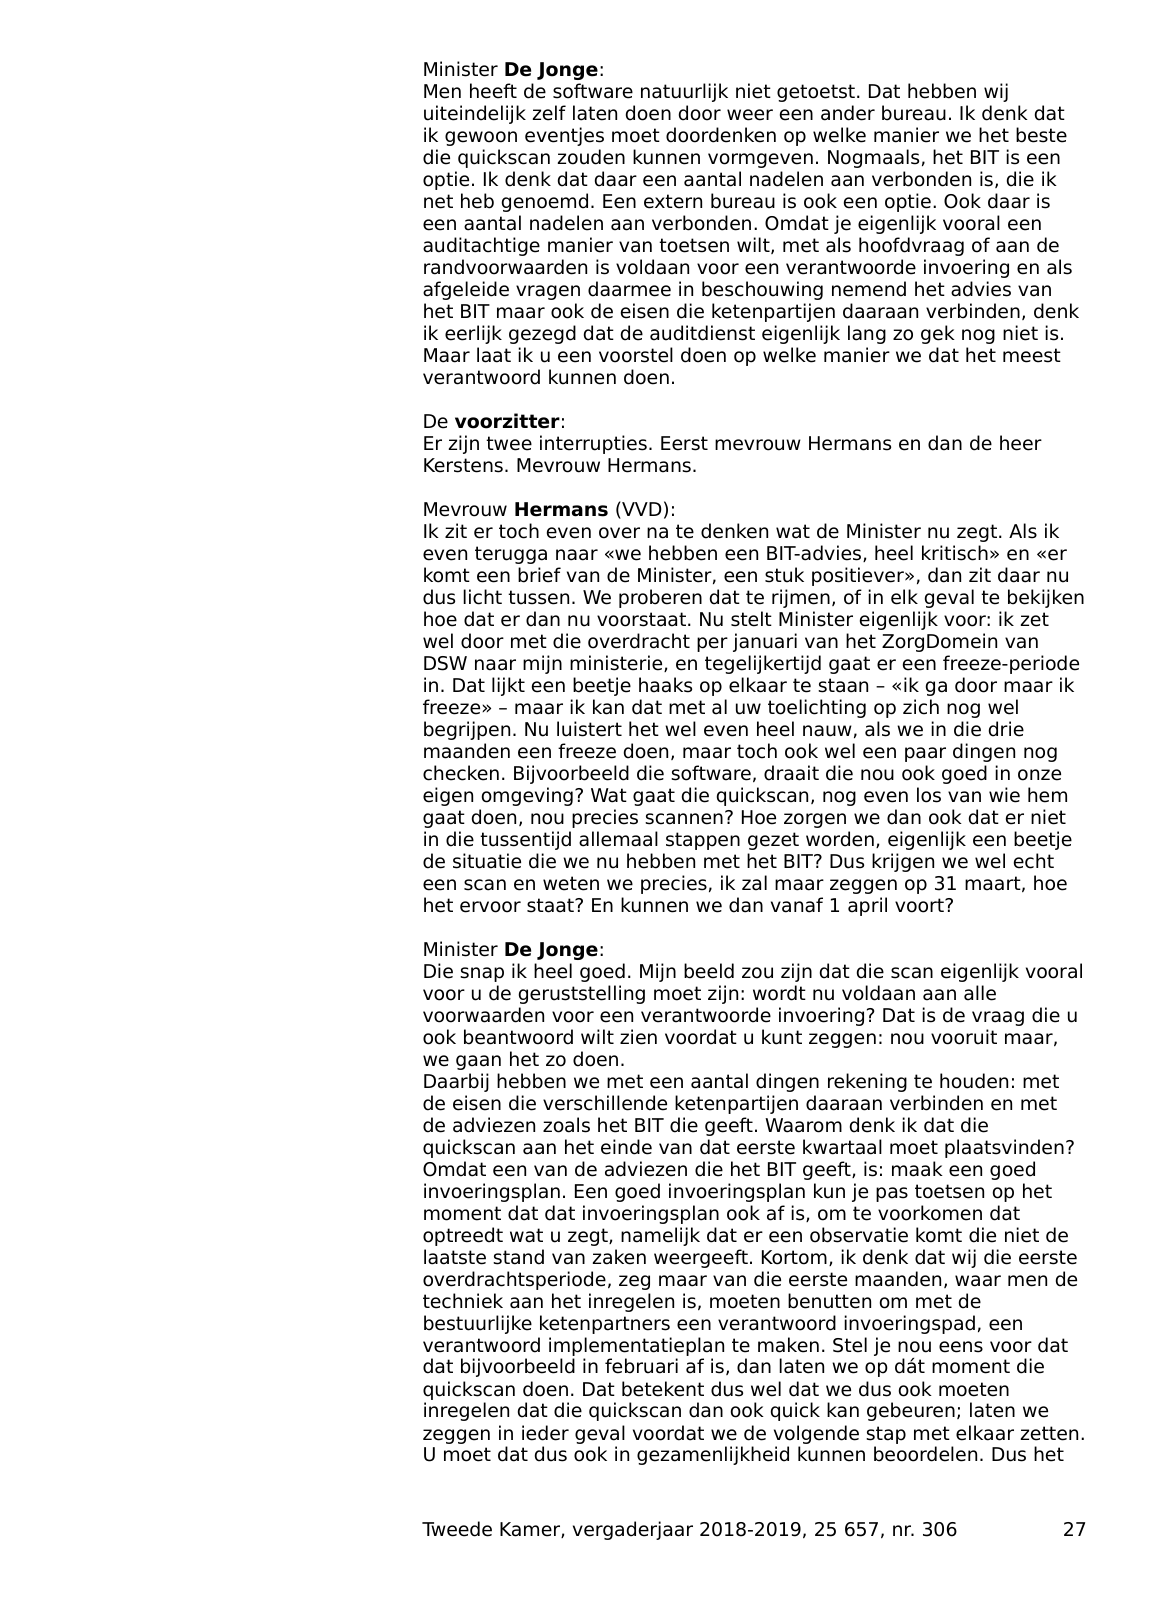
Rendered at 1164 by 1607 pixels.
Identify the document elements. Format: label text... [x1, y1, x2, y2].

text De voorzitter: [422, 411, 1087, 433]
text Minister De Jonge: [422, 59, 1087, 81]
text Er zijn twee interrupties. Eerst mevrouw Hermans en dan de heer Kerstens. Mevrouw Hermans. [422, 433, 1087, 477]
text Mevrouw Hermans (VVD): [422, 499, 1087, 521]
text Men heeft de software natuurlijk niet getoetst. Dat hebben wij uiteindelijk zelf laten doen door weer een ander bureau. Ik denk dat ik gewoon eventjes moet doordenken op welke manier we het beste die quickscan zouden kunnen vormgeven. Nogmaals, het BIT is een optie. Ik denk dat daar een aantal nadelen aan verbonden is, die ik net heb genoemd. Een extern bureau is ook een optie. Ook daar is een aantal nadelen aan verbonden. Omdat je eigenlijk vooral een auditachtige manier van toetsen wilt, met als hoofdvraag of aan de randvoorwaarden is voldaan voor een verantwoorde invoering en als afgeleide vragen daarmee in beschouwing nemend het advies van het BIT maar ook de eisen die ketenpartijen daaraan verbinden, denk ik eerlijk gezegd dat de auditdienst eigenlijk lang zo gek nog niet is. Maar laat ik u een voorstel doen op welke manier we dat het meest verantwoord kunnen doen. [422, 81, 1087, 389]
text Daarbij hebben we met een aantal dingen rekening te houden: met de eisen die verschillende ketenpartijen daaraan verbinden en met de adviezen zoals het BIT die geeft. Waarom denk ik dat die quickscan aan het einde van dat eerste kwartaal moet plaatsvinden? Omdat een van de adviezen die het BIT geeft, is: maak een goed invoeringsplan. Een goed invoeringsplan kun je pas toetsen op het moment dat dat invoeringsplan ook af is, om te voorkomen dat optreedt wat u zegt, namelijk dat er een observatie komt die niet de laatste stand van zaken weergeeft. Kortom, ik denk dat wij die eerste overdrachtsperiode, zeg maar van die eerste maanden, waar men de techniek aan het inregelen is, moeten benutten om met de bestuurlijke ketenpartners een verantwoord invoeringspad, een verantwoord implementatieplan te maken. Stel je nou eens voor dat dat bijvoorbeeld in februari af is, dan laten we op dát moment die quickscan doen. Dat betekent dus wel dat we dus ook moeten inregelen dat die quickscan dan ook quick kan gebeuren; laten we zeggen in ieder geval voordat we de volgende stap met elkaar zetten. U moet dat dus ook in gezamenlijkheid kunnen beoordelen. Dus het [422, 1071, 1087, 1466]
text Ik zit er toch even over na te denken wat de Minister nu zegt. Als ik even terugga naar «we hebben een BIT-advies, heel kritisch» en «er komt een brief van de Minister, een stuk positiever», dan zit daar nu dus licht tussen. We proberen dat te rijmen, of in elk geval te bekijken hoe dat er dan nu voorstaat. Nu stelt Minister eigenlijk voor: ik zet wel door met die overdracht per januari van het ZorgDomein van DSW naar mijn ministerie, en tegelijkertijd gaat er een freeze-periode in. Dat lijkt een beetje haaks op elkaar te staan – «ik ga door maar ik freeze» – maar ik kan dat met al uw toelichting op zich nog wel begrijpen. Nu luistert het wel even heel nauw, als we in die drie maanden een freeze doen, maar toch ook wel een paar dingen nog checken. Bijvoorbeeld die software, draait die nou ook goed in onze eigen omgeving? Wat gaat die quickscan, nog even los van wie hem gaat doen, nou precies scannen? Hoe zorgen we dan ook dat er niet in die tussentijd allemaal stappen gezet worden, eigenlijk een beetje de situatie die we nu hebben met het BIT? Dus krijgen we wel echt een scan en weten we precies, ik zal maar zeggen op 31 maart, hoe het ervoor staat? En kunnen we dan vanaf 1 april voort? [422, 521, 1087, 917]
text Minister De Jonge: [422, 939, 1087, 961]
text Die snap ik heel goed. Mijn beeld zou zijn dat die scan eigenlijk vooral voor u de geruststelling moet zijn: wordt nu voldaan aan alle voorwaarden voor een verantwoorde invoering? Dat is de vraag die u ook beantwoord wilt zien voordat u kunt zeggen: nou vooruit maar, we gaan het zo doen. [422, 961, 1087, 1071]
